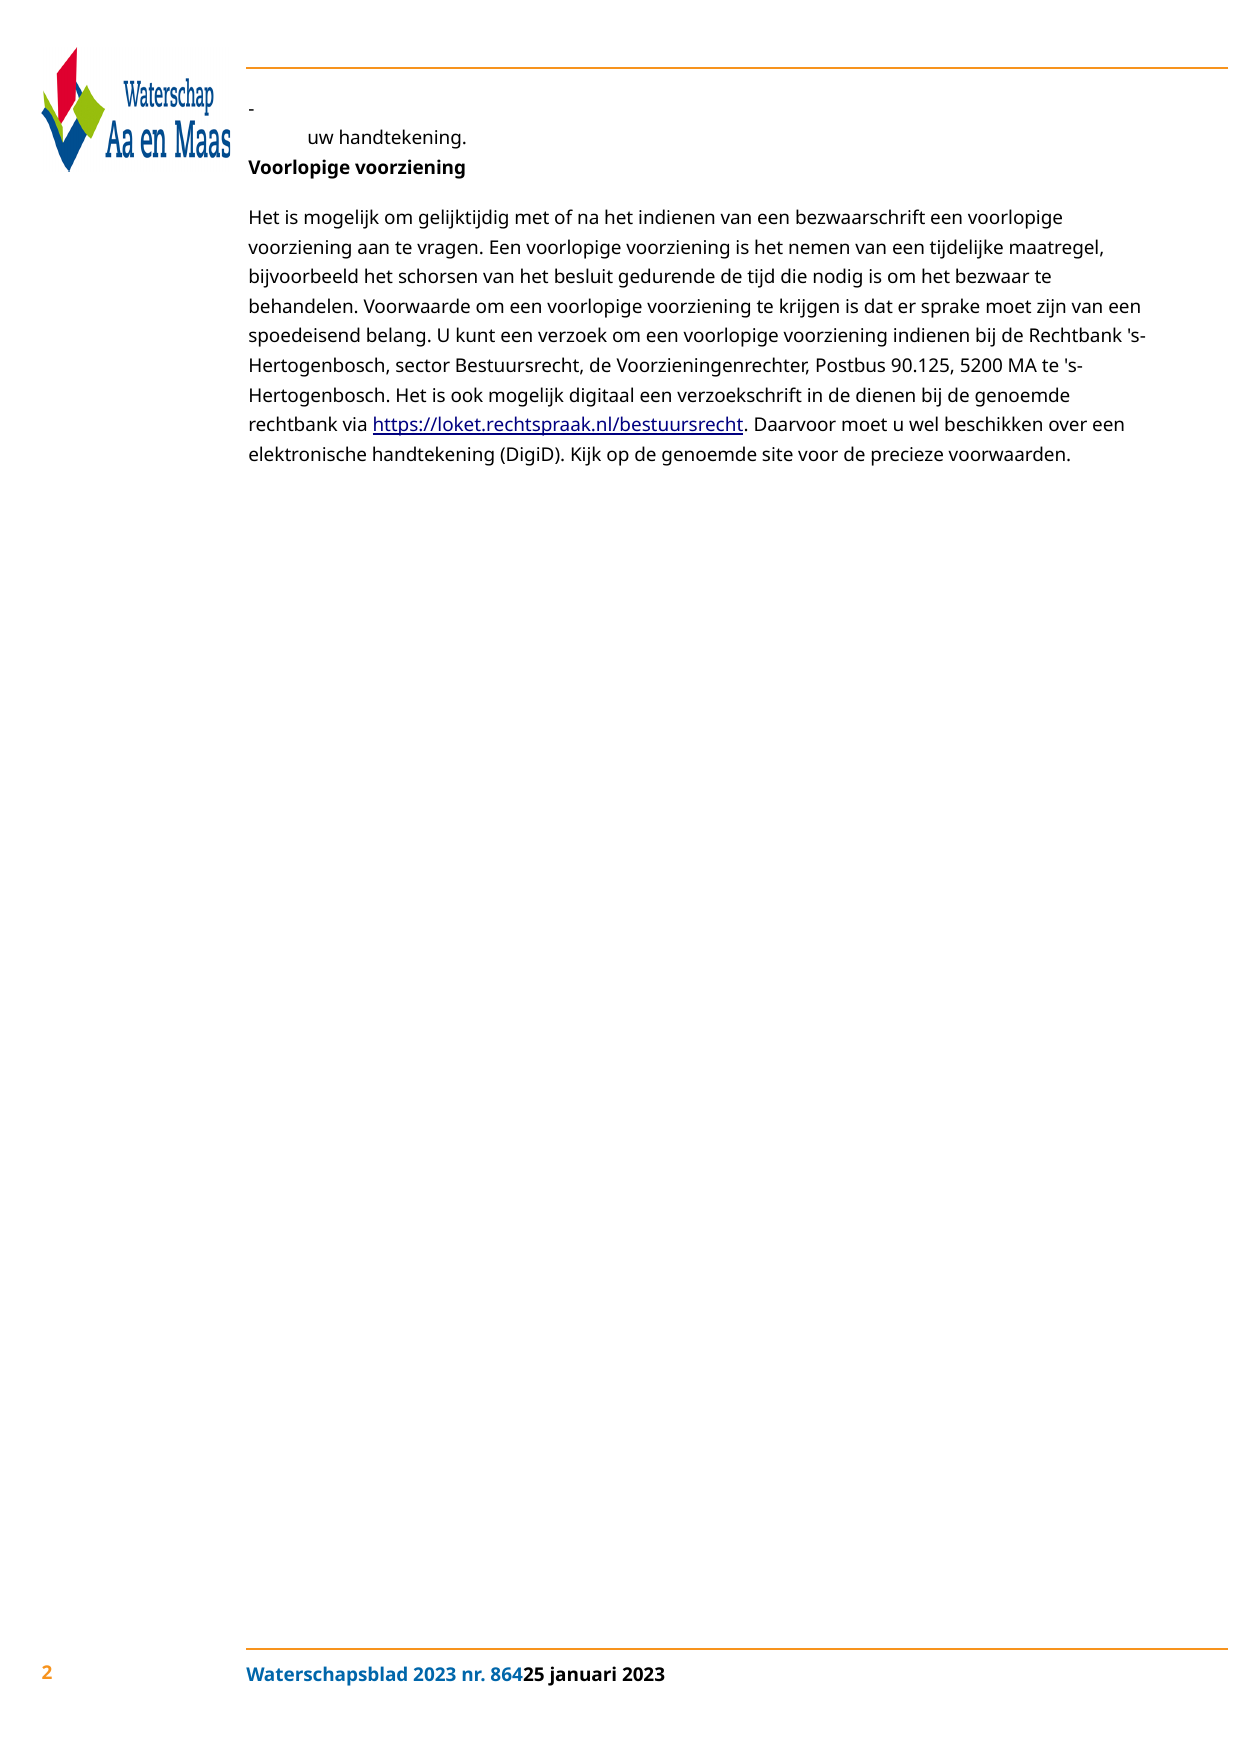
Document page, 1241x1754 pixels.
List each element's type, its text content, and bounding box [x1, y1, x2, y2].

picture [41, 47, 231, 172]
text Het is mogelijk om gelijktijdig met of na het indienen van een bezwaarschrift een voorlopige voorziening aan te vragen. Een voorlopige voorziening is het nemen van een tijdelijke maatregel, bijvoorbeeld het schorsen van het besluit gedurende de tijd die nodig is om het bezwaar te behandelen. Voorwaarde om een voorlopige voorziening te krijgen is dat er sprake moet zijn van een spoedeisend belang. U kunt een verzoek om een voorlopige voorziening indienen bij de Rechtbank 's-Hertogenbosch, sector Bestuursrecht, de Voorzieningenrechter, Postbus 90.125, 5200 MA te 's-Hertogenbosch. Het is ook mogelijk digitaal een verzoekschrift in de dienen bij de genoemde rechtbank via https://loket.rechtspraak.nl/bestuursrecht. Daarvoor moet u wel beschikken over een elektronische handtekening (DigiD). Kijk op de genoemde site voor de precieze voorwaarden. [248, 204, 1152, 467]
list uw handtekening. [248, 124, 1152, 150]
text Voorlopige voorziening [248, 154, 1152, 180]
